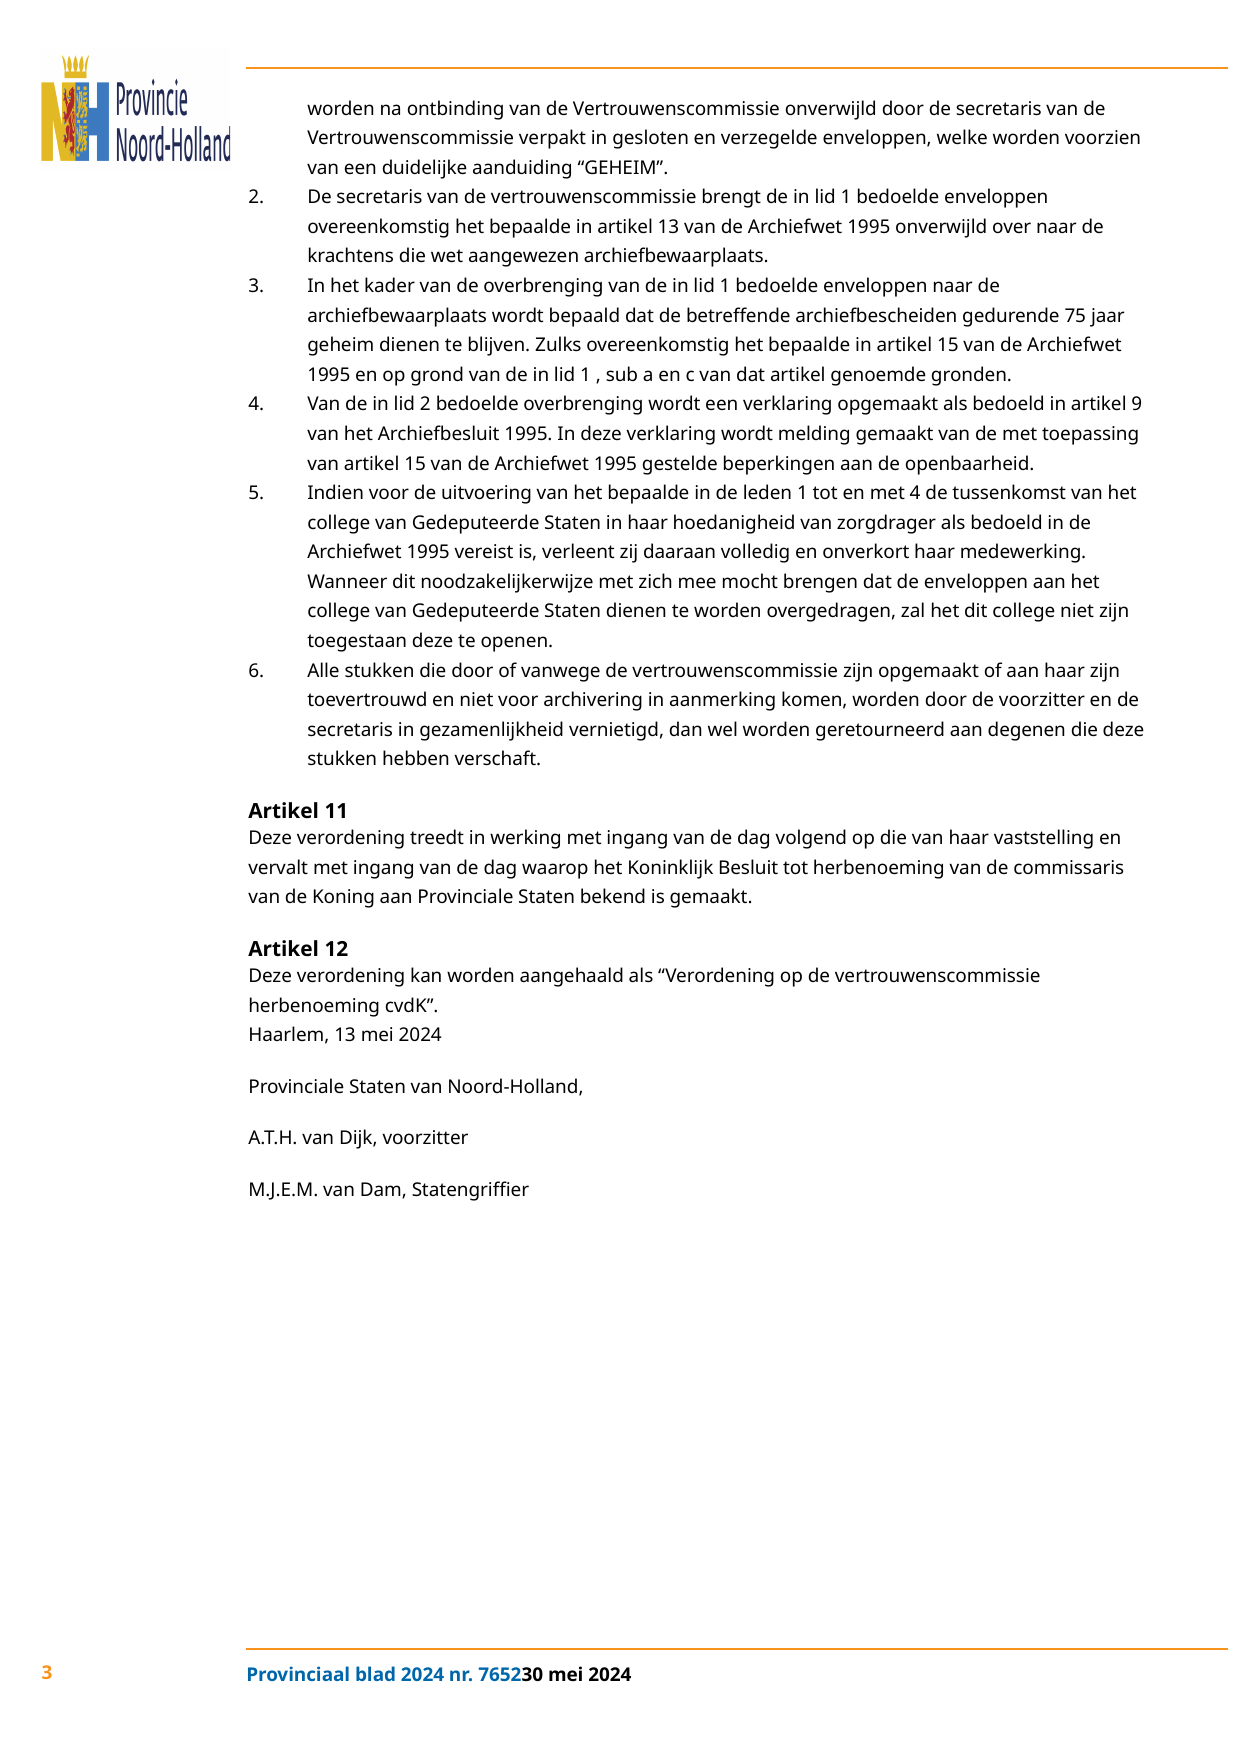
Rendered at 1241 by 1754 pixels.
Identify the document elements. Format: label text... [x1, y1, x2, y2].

list worden na ontbinding van de Vertrouwenscommissie onverwijld door de secretaris van de Vertrouwenscommissie verpakt in gesloten en verzegelde enveloppen, welke worden voorzien van een duidelijke aanduiding “GEHEIM”. [248, 95, 1152, 180]
text A.T.H. van Dijk, voorzitter [248, 1124, 1152, 1150]
text Deze verordening kan worden aangehaald als “Verordening op de vertrouwenscommissie herbenoeming cvdK”. [248, 962, 1152, 1018]
list Alle stukken die door of vanwege de vertrouwenscommissie zijn opgemaakt of aan haar zijn toevertrouwd en niet voor archivering in aanmerking komen, worden door de voorzitter en de secretaris in gezamenlijkheid vernietigd, dan wel worden geretourneerd aan degenen die deze stukken hebben verschaft. [248, 657, 1152, 771]
list Van de in lid 2 bedoelde overbrenging wordt een verklaring opgemaakt als bedoeld in artikel 9 van het Archiefbesluit 1995. In deze verklaring wordt melding gemaakt van de met toepassing van artikel 15 van de Archiefwet 1995 gestelde beperkingen aan de openbaarheid. [248, 391, 1152, 476]
text Artikel 11 [248, 796, 1152, 824]
text Haarlem, 13 mei 2024 [248, 1022, 1152, 1047]
text Artikel 12 [248, 934, 1152, 962]
picture [41, 47, 231, 172]
list In het kader van de overbrenging van de in lid 1 bedoelde enveloppen naar de archiefbewaarplaats wordt bepaald dat de betreffende archiefbescheiden gedurende 75 jaar geheim dienen te blijven. Zulks overeenkomstig het bepaalde in artikel 15 van de Archiefwet 1995 en op grond van de in lid 1 , sub a en c van dat artikel genoemde gronden. [248, 272, 1152, 387]
text Provinciale Staten van Noord-Holland, [248, 1073, 1152, 1099]
list Indien voor de uitvoering van het bepaalde in de leden 1 tot en met 4 de tussenkomst van het college van Gedeputeerde Staten in haar hoedanigheid van zorgdrager als bedoeld in de Archiefwet 1995 vereist is, verleent zij daaraan volledig en onverkort haar medewerking. Wanneer dit noodzakelijkerwijze met zich mee mocht brengen dat de enveloppen aan het college van Gedeputeerde Staten dienen te worden overgedragen, zal het dit college niet zijn toegestaan deze te openen. [248, 479, 1152, 653]
list De secretaris van de vertrouwenscommissie brengt de in lid 1 bedoelde enveloppen overeenkomstig het bepaalde in artikel 13 van de Archiefwet 1995 onverwijld over naar de krachtens die wet aangewezen archiefbewaarplaats. [248, 183, 1152, 268]
text Deze verordening treedt in werking met ingang van de dag volgend op die van haar vaststelling en vervalt met ingang van de dag waarop het Koninklijk Besluit tot herbenoeming van de commissaris van de Koning aan Provinciale Staten bekend is gemaakt. [248, 824, 1152, 909]
text M.J.E.M. van Dam, Statengriffier [248, 1176, 1152, 1202]
